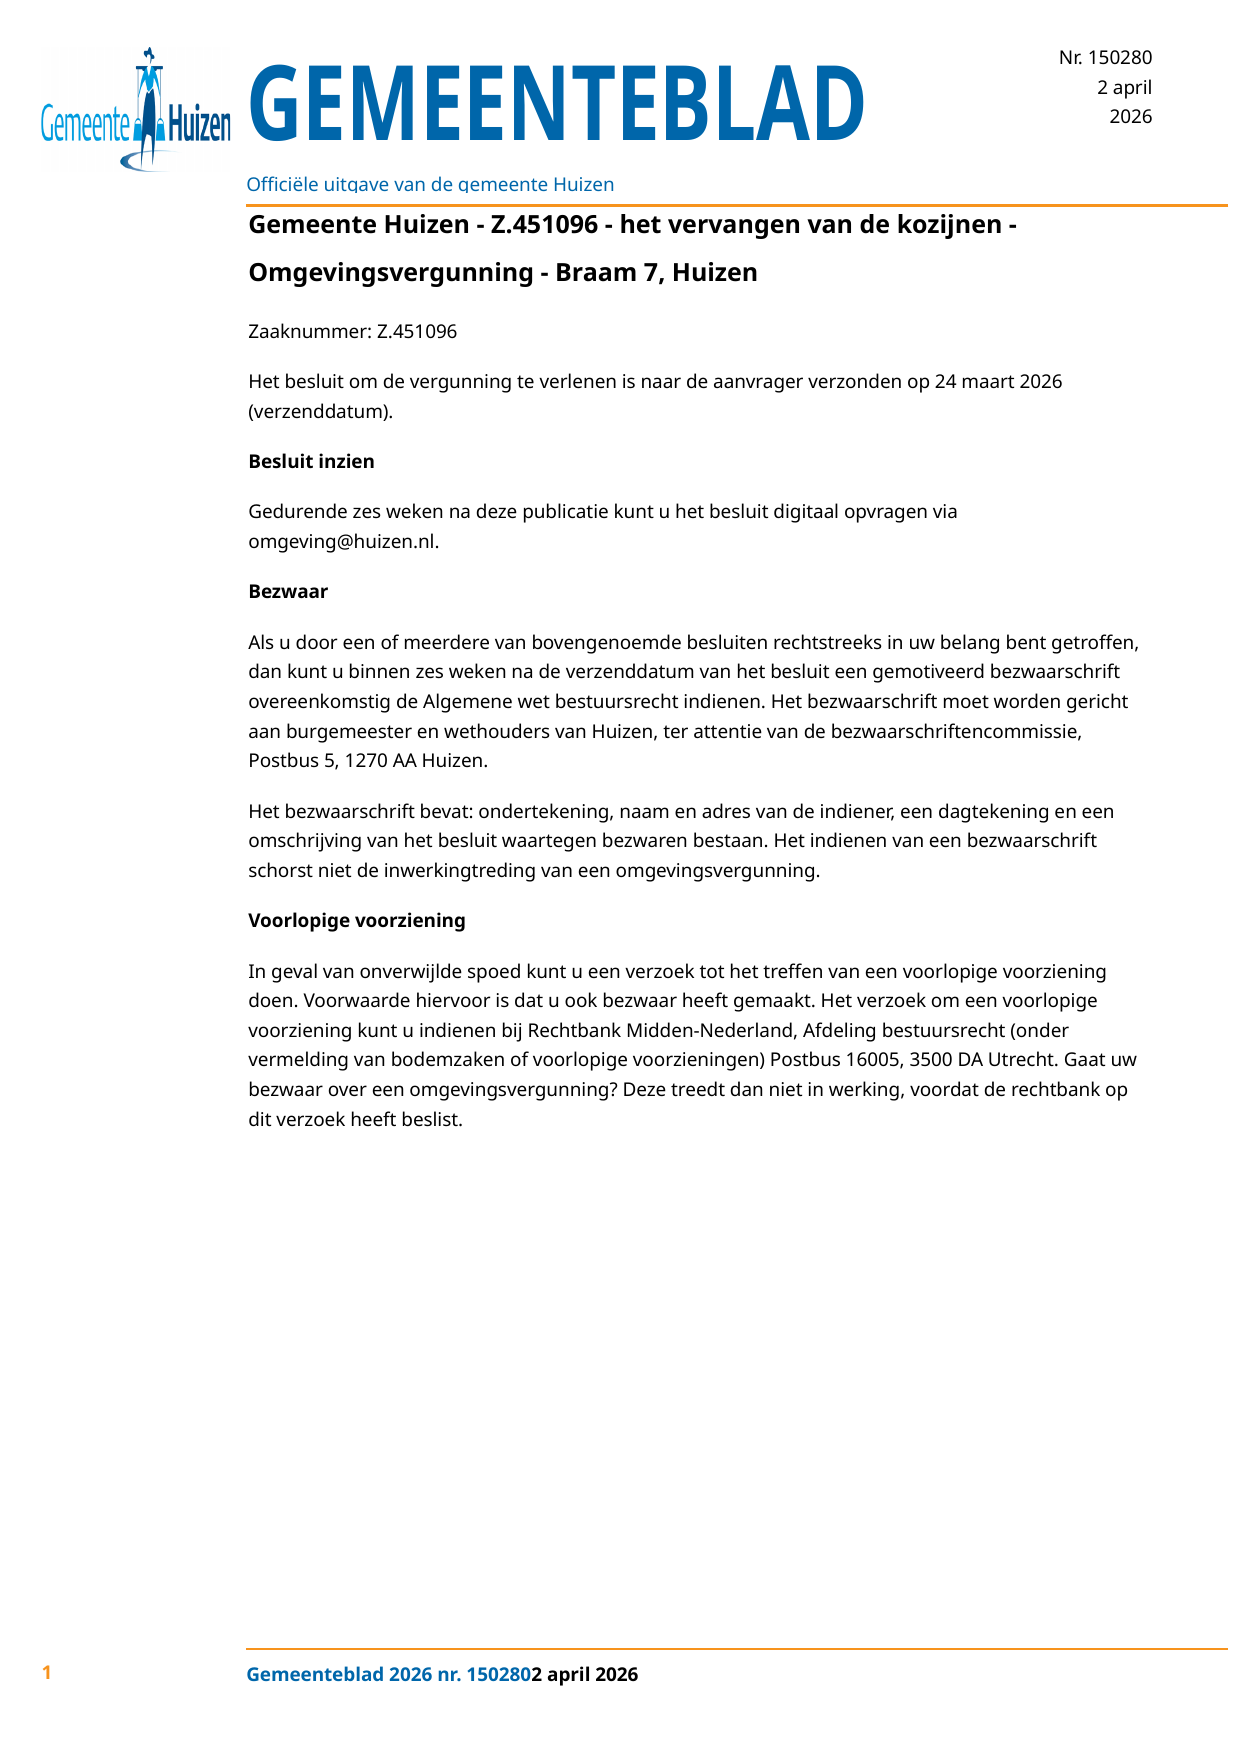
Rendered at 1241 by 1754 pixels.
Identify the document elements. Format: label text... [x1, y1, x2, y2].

text Bezwaar [248, 579, 1152, 604]
text Voorlopige voorziening [248, 907, 1152, 933]
picture [41, 47, 231, 172]
text Besluit inzien [248, 448, 1152, 474]
text Zaaknummer: Z.451096 [248, 318, 1152, 344]
text In geval van onverwijlde spoed kunt u een verzoek tot het treffen van een voorlopige voorziening doen. Voorwaarde hiervoor is dat u ook bezwaar heeft gemaakt. Het verzoek om een voorlopige voorziening kunt u indienen bij Rechtbank Midden-Nederland, Afdeling bestuursrecht (onder vermelding van bodemzaken of voorlopige voorzieningen) Postbus 16005, 3500 DA Utrecht. Gaat uw bezwaar over een omgevingsvergunning? Deze treedt dan niet in werking, voordat de rechtbank op dit verzoek heeft beslist. [248, 958, 1152, 1132]
text Het besluit om de vergunning te verlenen is naar de aanvrager verzonden op 24 maart 2026 (verzenddatum). [248, 368, 1152, 424]
text Gedurende zes weken na deze publicatie kunt u het besluit digitaal opvragen via omgeving@huizen.nl. [248, 499, 1152, 554]
text Het bezwaarschrift bevat: ondertekening, naam en adres van de indiener, een dagtekening en een omschrijving van het besluit waartegen bezwaren bestaan. Het indienen van een bezwaarschrift schorst niet de inwerkingtreding van een omgevingsvergunning. [248, 798, 1152, 883]
text Als u door een of meerdere van bovengenoemde besluiten rechtstreeks in uw belang bent getroffen, dan kunt u binnen zes weken na de verzenddatum van het besluit een gemotiveerd bezwaarschrift overeenkomstig de Algemene wet bestuursrecht indienen. Het bezwaarschrift moet worden gericht aan burgemeester en wethouders van Huizen, ter attentie van de bezwaarschriftencommissie, Postbus 5, 1270 AA Huizen. [248, 629, 1152, 773]
text Gemeente Huizen - Z.451096 - het vervangen van de kozijnen - Omgevingsvergunning - Braam 7, Huizen [248, 207, 1152, 288]
